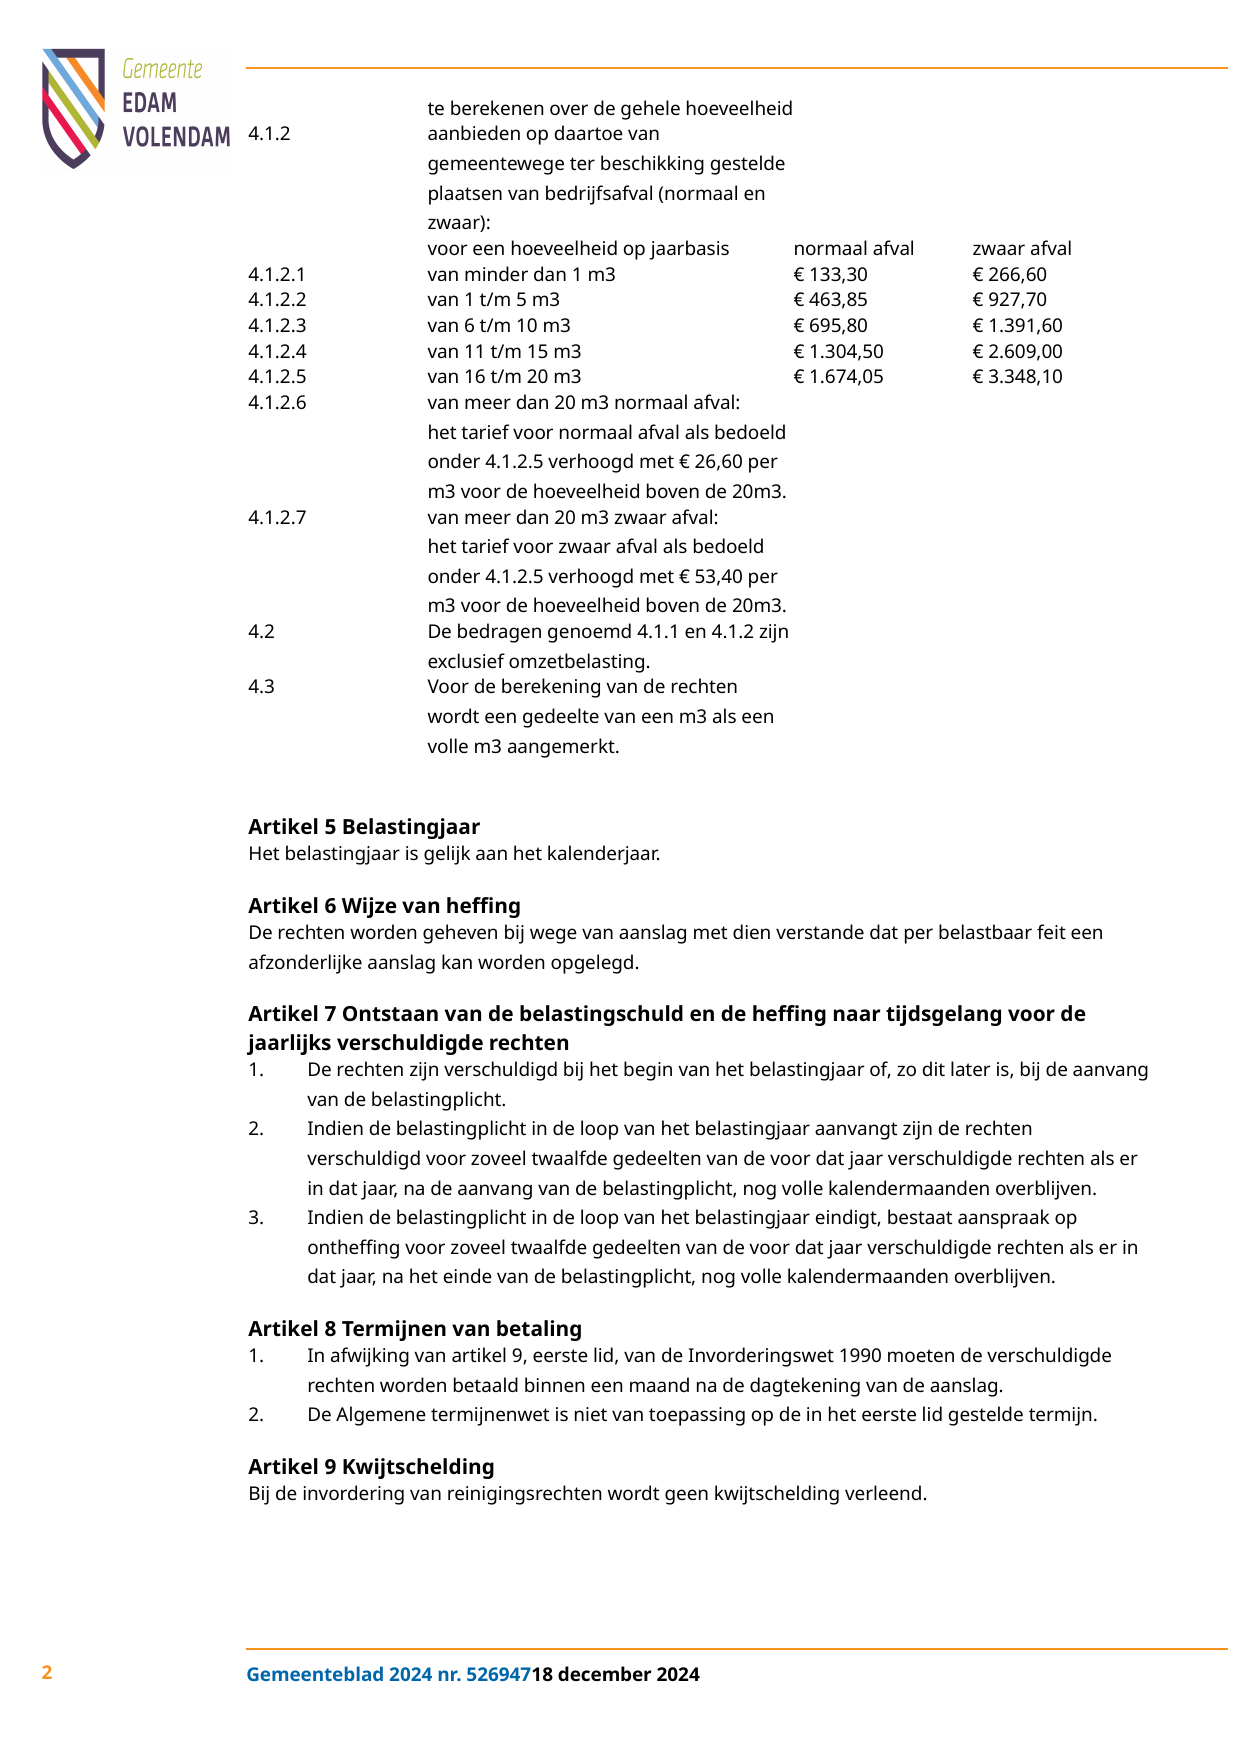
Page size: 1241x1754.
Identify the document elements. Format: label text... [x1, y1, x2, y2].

table_cell [973, 674, 1152, 758]
table_cell van meer dan 20 m3 normaal afval: het tarief voor normaal afval als bedoeld onder 4.1.2.5 verhoogd met € 26,60 per m3 voor de hoeveelheid boven de 20m3. [427, 389, 793, 504]
table_cell aanbieden op daartoe van gemeentewege ter beschikking gestelde plaatsen van bedrijfsafval (normaal en zwaar): [427, 121, 793, 235]
table_cell [973, 121, 1152, 235]
table_cell [793, 121, 972, 235]
table_cell van 16 t/m 20 m3 [427, 364, 793, 389]
table_cell 4.1.2.6 [248, 389, 427, 504]
table_cell 4.1.2 [248, 121, 427, 235]
table_cell € 695,80 [793, 312, 972, 338]
table_cell van 6 t/m 10 m3 [427, 312, 793, 338]
table_cell [248, 235, 427, 261]
text Artikel 6 Wijze van heffing [248, 891, 1152, 919]
table_cell [793, 389, 972, 504]
table_cell € 2.609,00 [973, 338, 1152, 364]
table_cell € 463,85 [793, 286, 972, 312]
table_cell [793, 504, 972, 618]
table_cell 4.1.2.4 [248, 338, 427, 364]
table_cell 4.1.2.3 [248, 312, 427, 338]
table_cell 4.3 [248, 674, 427, 758]
text Bij de invordering van reinigingsrechten wordt geen kwijtschelding verleend. [248, 1480, 1152, 1506]
table_cell € 1.391,60 [973, 312, 1152, 338]
text Artikel 9 Kwijtschelding [248, 1452, 1152, 1480]
table_cell [248, 95, 427, 121]
table_cell [973, 618, 1152, 674]
table_cell 4.1.2.5 [248, 364, 427, 389]
table_cell € 133,30 [793, 261, 972, 286]
table_cell van 1 t/m 5 m3 [427, 286, 793, 312]
table_cell € 1.674,05 [793, 364, 972, 389]
table_cell [793, 674, 972, 758]
table_cell 4.1.2.7 [248, 504, 427, 618]
table_cell te berekenen over de gehele hoeveelheid [427, 95, 793, 121]
table_cell zwaar afval [973, 235, 1152, 261]
list De rechten zijn verschuldigd bij het begin van het belastingjaar of, zo dit later is, bij de aanvang van de belastingplicht. [248, 1056, 1152, 1112]
table_cell Voor de berekening van de rechten wordt een gedeelte van een m3 als een volle m3 aangemerkt. [427, 674, 793, 758]
table_cell normaal afval [793, 235, 972, 261]
table_cell € 266,60 [973, 261, 1152, 286]
table_cell van meer dan 20 m3 zwaar afval: het tarief voor zwaar afval als bedoeld onder 4.1.2.5 verhoogd met € 53,40 per m3 voor de hoeveelheid boven de 20m3. [427, 504, 793, 618]
text Artikel 8 Termijnen van betaling [248, 1314, 1152, 1342]
list Indien de belastingplicht in de loop van het belastingjaar aanvangt zijn de rechten verschuldigd voor zoveel twaalfde gedeelten van de voor dat jaar verschuldigde rechten als er in dat jaar, na de aanvang van de belastingplicht, nog volle kalendermaanden overblijven. [248, 1116, 1152, 1200]
list Indien de belastingplicht in de loop van het belastingjaar eindigt, bestaat aanspraak op ontheffing voor zoveel twaalfde gedeelten van de voor dat jaar verschuldigde rechten als er in dat jaar, na het einde van de belastingplicht, nog volle kalendermaanden overblijven. [248, 1204, 1152, 1289]
text Artikel 5 Belastingjaar [248, 812, 1152, 841]
table_cell 4.2 [248, 618, 427, 674]
table_cell [973, 389, 1152, 504]
list De Algemene termijnenwet is niet van toepassing op de in het eerste lid gestelde termijn. [248, 1401, 1152, 1427]
text De rechten worden geheven bij wege van aanslag met dien verstande dat per belastbaar feit een afzonderlijke aanslag kan worden opgelegd. [248, 919, 1152, 975]
table_cell De bedragen genoemd 4.1.1 en 4.1.2 zijn exclusief omzetbelasting. [427, 618, 793, 674]
table_cell [793, 95, 972, 121]
picture [41, 47, 231, 172]
table_cell 4.1.2.2 [248, 286, 427, 312]
text Het belastingjaar is gelijk aan het kalenderjaar. [248, 841, 1152, 866]
table_cell [793, 618, 972, 674]
text Artikel 7 Ontstaan van de belastingschuld en de heffing naar tijdsgelang voor de jaarlijks verschuldigde rechten [248, 999, 1152, 1056]
table_cell van 11 t/m 15 m3 [427, 338, 793, 364]
table_cell € 3.348,10 [973, 364, 1152, 389]
table_cell [973, 504, 1152, 618]
table_cell voor een hoeveelheid op jaarbasis [427, 235, 793, 261]
table_cell € 1.304,50 [793, 338, 972, 364]
table_cell van minder dan 1 m3 [427, 261, 793, 286]
table_cell € 927,70 [973, 286, 1152, 312]
table_cell 4.1.2.1 [248, 261, 427, 286]
table_cell [973, 95, 1152, 121]
list In afwijking van artikel 9, eerste lid, van de Invorderingswet 1990 moeten de verschuldigde rechten worden betaald binnen een maand na de dagtekening van de aanslag. [248, 1342, 1152, 1398]
